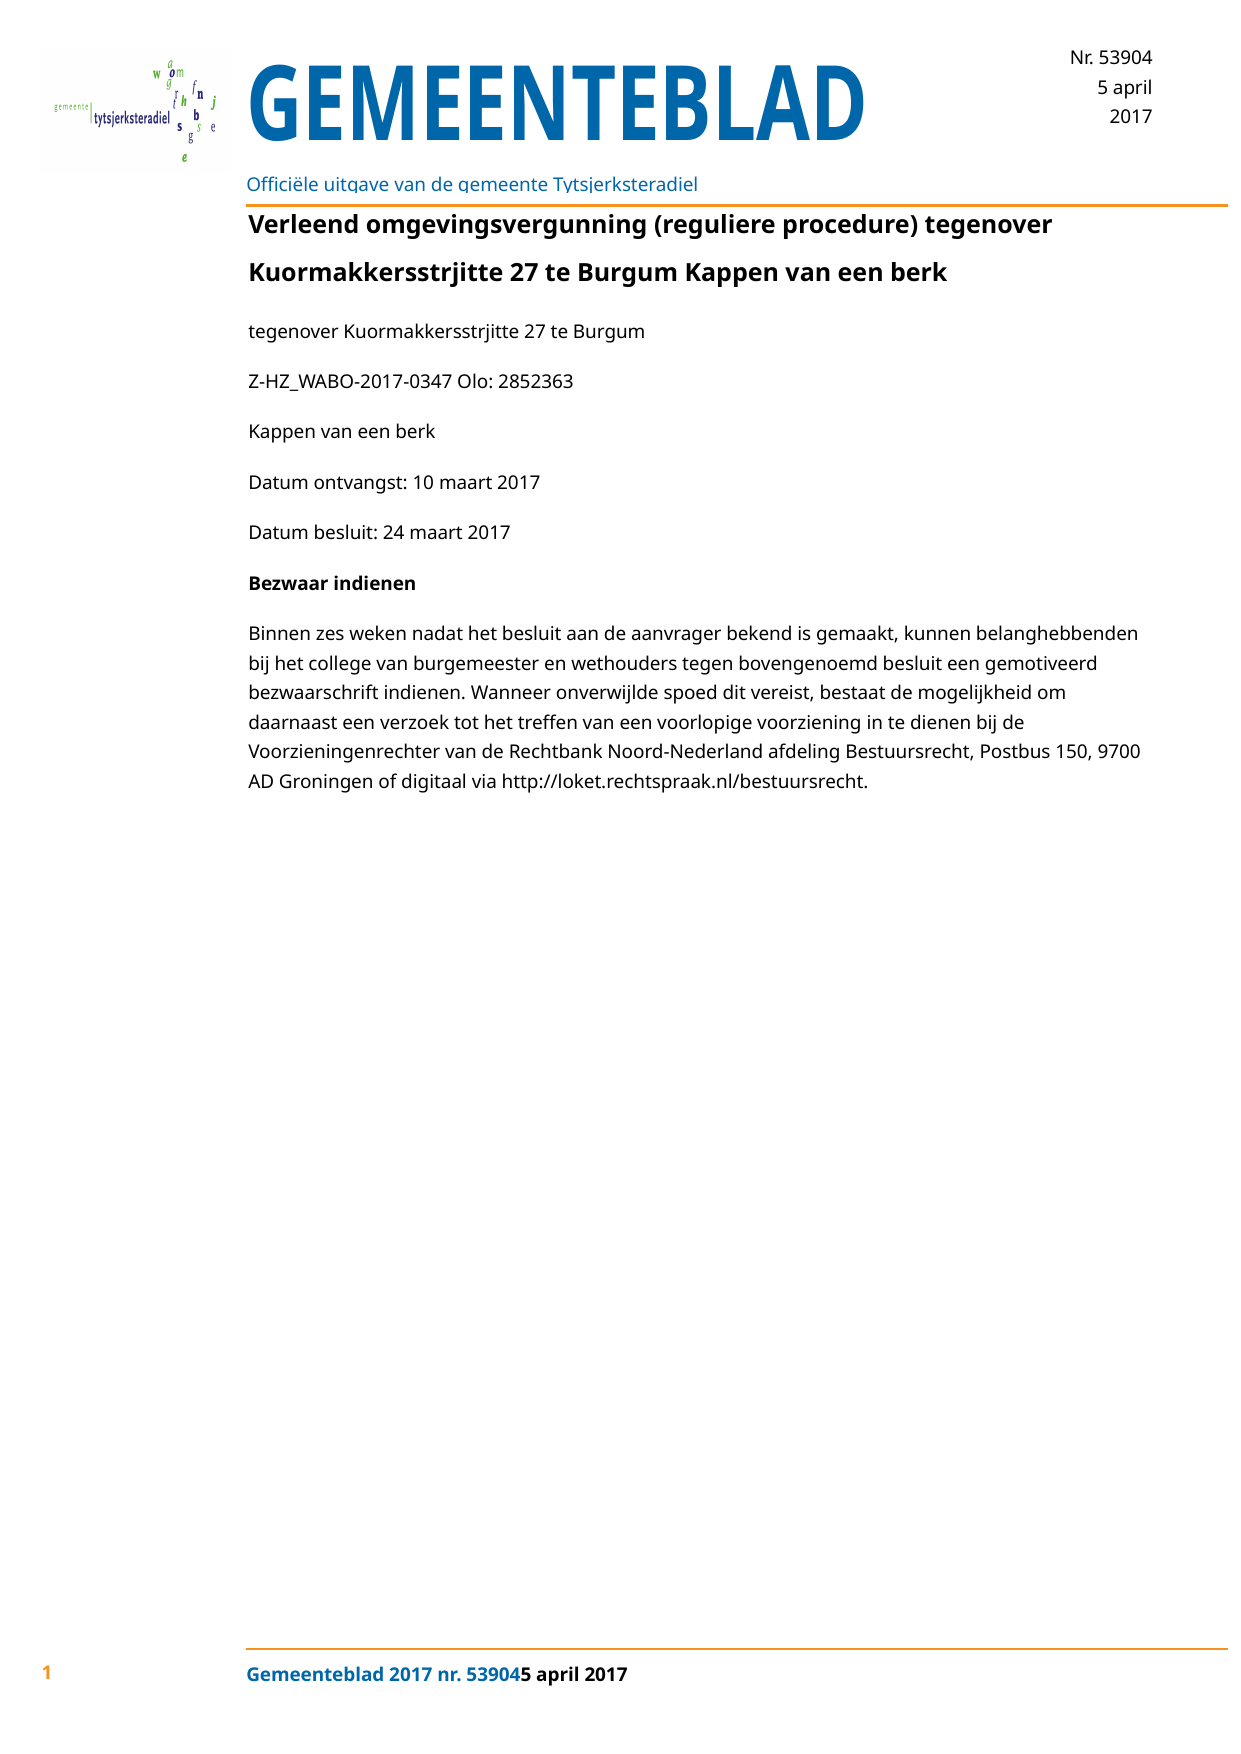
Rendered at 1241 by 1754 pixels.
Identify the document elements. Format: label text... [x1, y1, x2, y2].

text Kappen van een berk [248, 419, 1152, 444]
picture [41, 47, 231, 172]
text Datum besluit: 24 maart 2017 [248, 519, 1152, 545]
text Datum ontvangst: 10 maart 2017 [248, 469, 1152, 495]
text Z-HZ_WABO-2017-0347 Olo: 2852363 [248, 368, 1152, 394]
text Verleend omgevingsvergunning (reguliere procedure) tegenover Kuormakkersstrjitte 27 te Burgum Kappen van een berk [248, 207, 1152, 288]
text Binnen zes weken nadat het besluit aan de aanvrager bekend is gemaakt, kunnen belanghebbenden bij het college van burgemeester en wethouders tegen bovengenoemd besluit een gemotiveerd bezwaarschrift indienen. Wanneer onverwijlde spoed dit vereist, bestaat de mogelijkheid om daarnaast een verzoek tot het treffen van een voorlopige voorziening in te dienen bij de Voorzieningenrechter van de Rechtbank Noord-Nederland afdeling Bestuursrecht, Postbus 150, 9700 AD Groningen of digitaal via http://loket.rechtspraak.nl/bestuursrecht. [248, 620, 1152, 794]
text Bezwaar indienen [248, 570, 1152, 596]
text tegenover Kuormakkersstrjitte 27 te Burgum [248, 318, 1152, 344]
